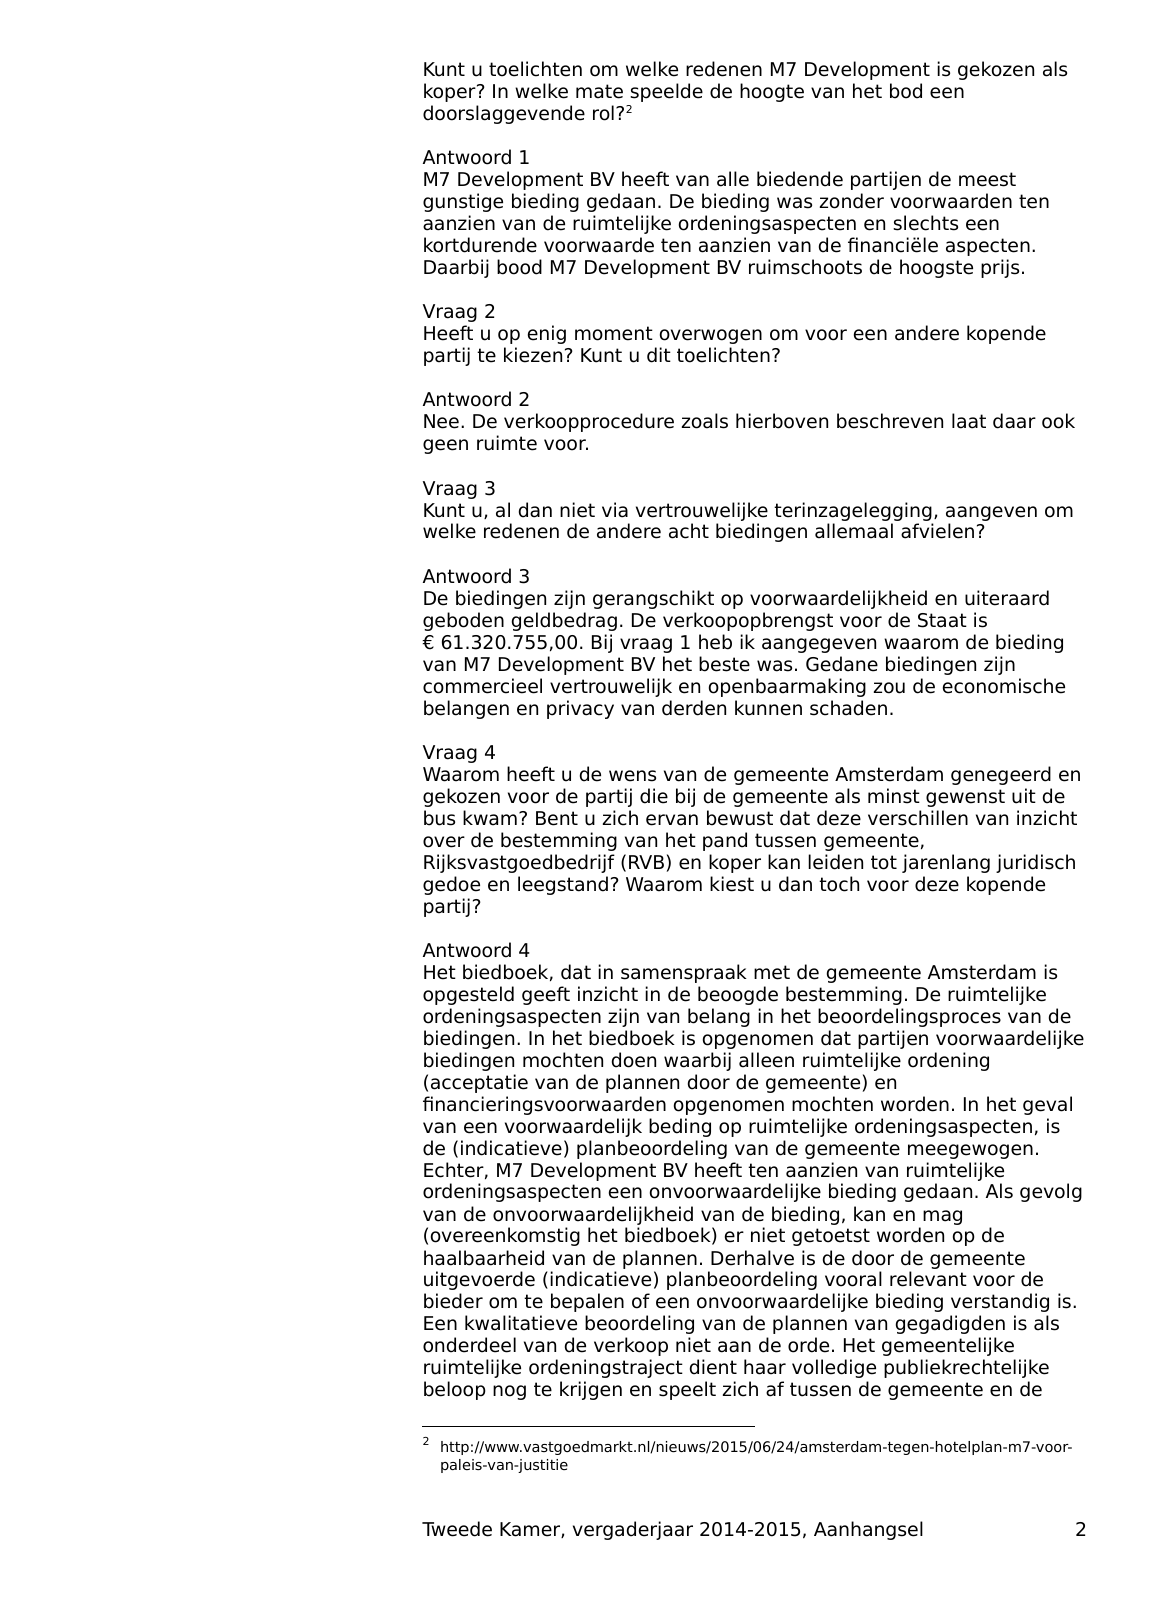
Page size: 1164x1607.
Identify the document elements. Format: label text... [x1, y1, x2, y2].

text Vraag 3 [422, 477, 1087, 499]
text Heeft u op enig moment overwogen om voor een andere kopende partij te kiezen? Kunt u dit toelichten? [422, 323, 1087, 367]
text Antwoord 1 [422, 147, 1087, 169]
text De biedingen zijn gerangschikt op voorwaardelijkheid en uiteraard geboden geldbedrag. De verkoopopbrengst voor de Staat is € 61.320.755,00. Bij vraag 1 heb ik aangegeven waarom de bieding van M7 Development BV het beste was. Gedane biedingen zijn commercieel vertrouwelijk en openbaarmaking zou de economische belangen en privacy van derden kunnen schaden. [422, 588, 1087, 719]
text Antwoord 4 [422, 940, 1087, 962]
text Antwoord 2 [422, 389, 1087, 411]
text Kunt u, al dan niet via vertrouwelijke terinzagelegging, aangeven om welke redenen de andere acht biedingen allemaal afvielen? [422, 499, 1087, 543]
text Vraag 2 [422, 301, 1087, 323]
text Waarom heeft u de wens van de gemeente Amsterdam genegeerd en gekozen voor de partij die bij de gemeente als minst gewenst uit de bus kwam? Bent u zich ervan bewust dat deze verschillen van inzicht over de bestemming van het pand tussen gemeente, Rijksvastgoedbedrijf (RVB) en koper kan leiden tot jarenlang juridisch gedoe en leegstand? Waarom kiest u dan toch voor deze kopende partij? [422, 764, 1087, 917]
text Antwoord 3 [422, 566, 1087, 588]
text Het biedboek, dat in samenspraak met de gemeente Amsterdam is opgesteld geeft inzicht in de beoogde bestemming. De ruimtelijke ordeningsaspecten zijn van belang in het beoordelingsproces van de biedingen. In het biedboek is opgenomen dat partijen voorwaardelijke biedingen mochten doen waarbij alleen ruimtelijke ordening (acceptatie van de plannen door de gemeente) en financieringsvoorwaarden opgenomen mochten worden. In het geval van een voorwaardelijk beding op ruimtelijke ordeningsaspecten, is de (indicatieve) planbeoordeling van de gemeente meegewogen. Echter, M7 Development BV heeft ten aanzien van ruimtelijke ordeningsaspecten een onvoorwaardelijke bieding gedaan. Als gevolg van de onvoorwaardelijkheid van de bieding, kan en mag (overeenkomstig het biedboek) er niet getoetst worden op de haalbaarheid van de plannen. Derhalve is de door de gemeente uitgevoerde (indicatieve) planbeoordeling vooral relevant voor de bieder om te bepalen of een onvoorwaardelijke bieding verstandig is. Een kwalitatieve beoordeling van de plannen van gegadigden is als onderdeel van de verkoop niet aan de orde. Het gemeentelijke ruimtelijke ordeningstraject dient haar volledige publiekrechtelijke beloop nog te krijgen en speelt zich af tussen de gemeente en de [422, 962, 1087, 1401]
text http://www.vastgoedmarkt.nl/nieuws/2015/06/24/amsterdam-tegen-hotelplan-m7-voor-paleis-van-justitie [422, 1435, 1087, 1474]
text Nee. De verkoopprocedure zoals hierboven beschreven laat daar ook geen ruimte voor. [422, 411, 1087, 455]
text M7 Development BV heeft van alle biedende partijen de meest gunstige bieding gedaan. De bieding was zonder voorwaarden ten aanzien van de ruimtelijke ordeningsaspecten en slechts een kortdurende voorwaarde ten aanzien van de financiële aspecten. Daarbij bood M7 Development BV ruimschoots de hoogste prijs. [422, 169, 1087, 279]
text Vraag 4 [422, 742, 1087, 764]
text Kunt u toelichten om welke redenen M7 Development is gekozen als koper? In welke mate speelde de hoogte van het bod een doorslaggevende rol? [422, 59, 1087, 125]
